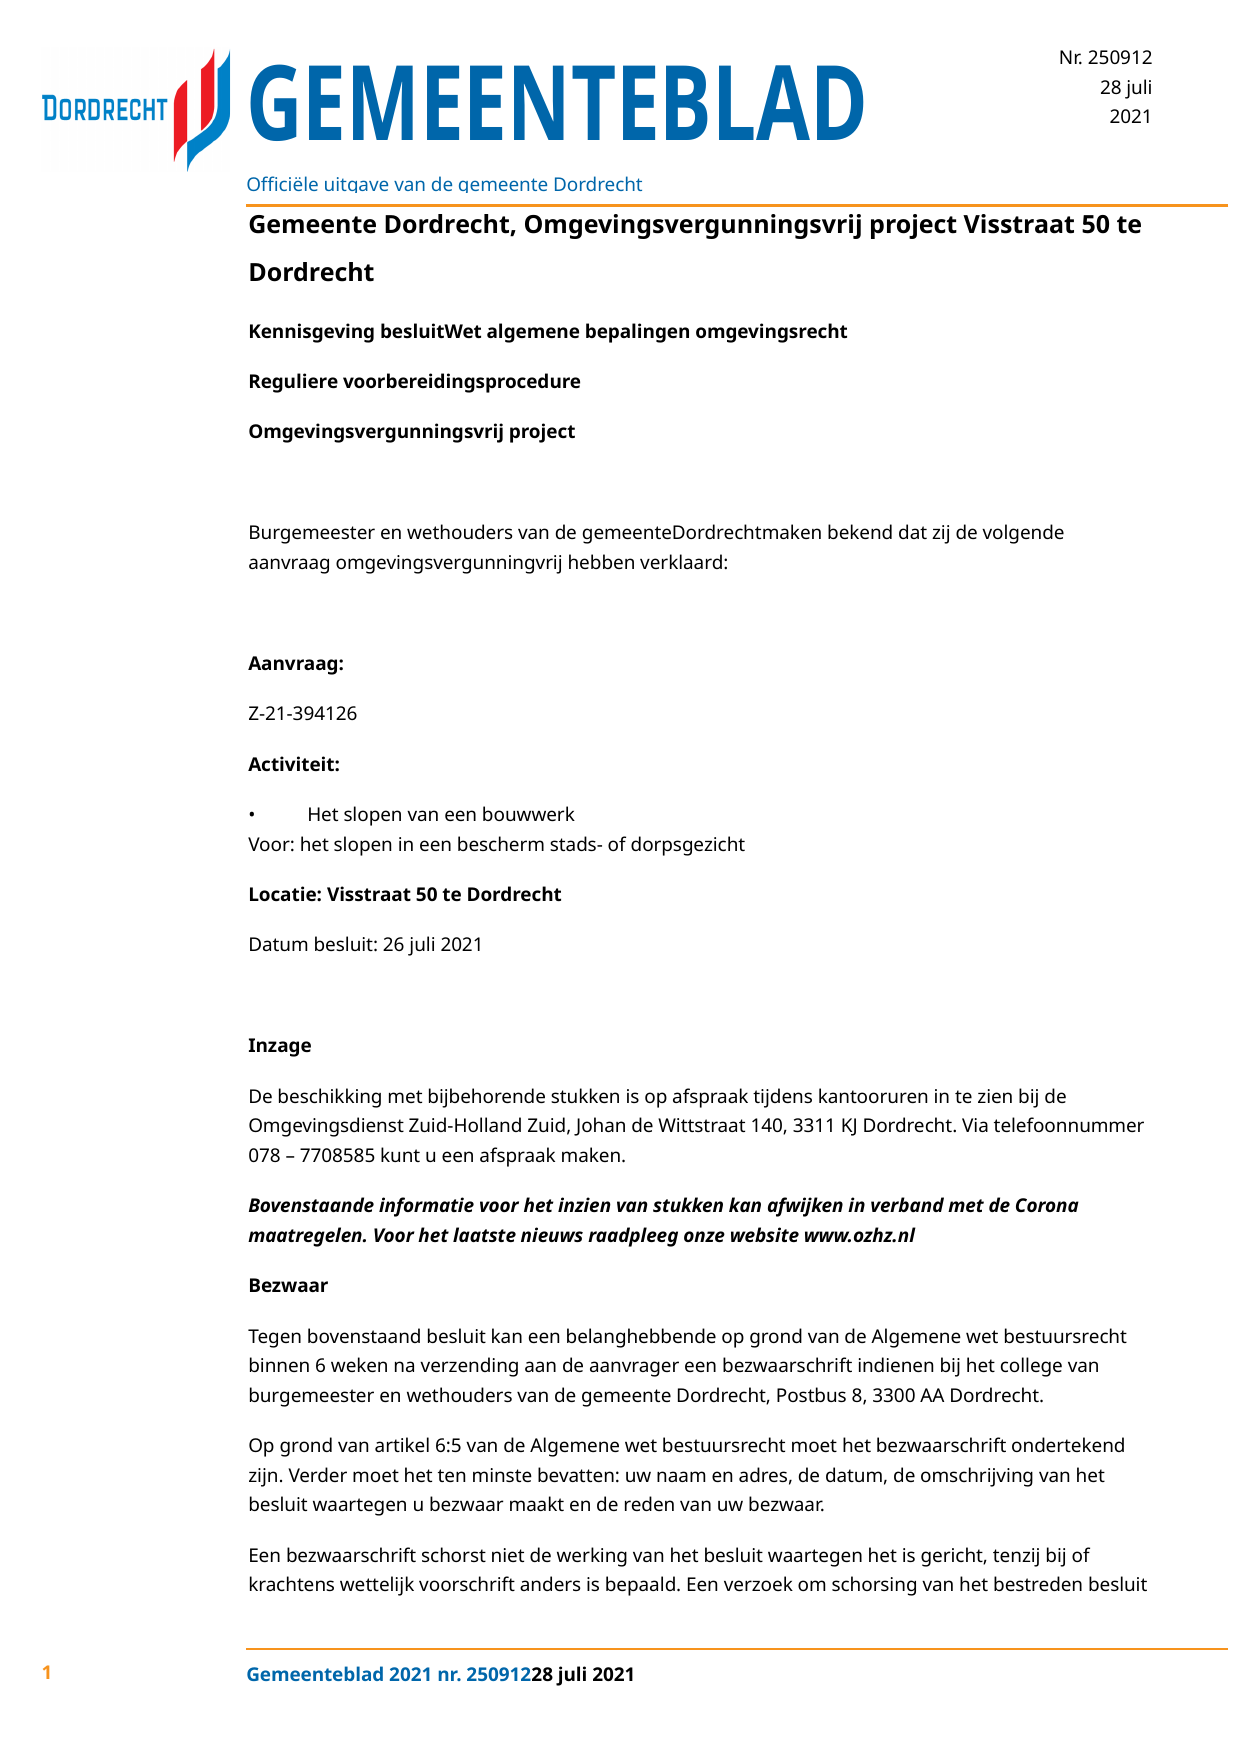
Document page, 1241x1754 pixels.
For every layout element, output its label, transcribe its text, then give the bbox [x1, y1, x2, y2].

text Kennisgeving besluitWet algemene bepalingen omgevingsrecht [248, 318, 1152, 344]
text Gemeente Dordrecht, Omgevingsvergunningsvrij project Visstraat 50 te Dordrecht [248, 207, 1152, 288]
text Aanvraag: [248, 650, 1152, 676]
text Reguliere voorbereidingsprocedure [248, 368, 1152, 394]
text Bovenstaande informatie voor het inzien van stukken kan afwijken in verband met de Corona maatregelen. Voor het laatste nieuws raadpleeg onze website www.ozhz.nl [248, 1192, 1152, 1248]
text Voor: het slopen in een bescherm stads- of dorpsgezicht [248, 831, 1152, 857]
text Een bezwaarschrift schorst niet de werking van het besluit waartegen het is gericht, tenzij bij of krachtens wettelijk voorschrift anders is bepaald. Een verzoek om schorsing van het bestreden besluit [248, 1542, 1152, 1597]
text Omgevingsvergunningsvrij project [248, 419, 1152, 444]
text Inzage [248, 1032, 1152, 1058]
text Bezwaar [248, 1272, 1152, 1298]
picture [41, 47, 231, 172]
text Activiteit: [248, 751, 1152, 777]
text Locatie: Visstraat 50 te Dordrecht [248, 881, 1152, 907]
text De beschikking met bijbehorende stukken is op afspraak tijdens kantooruren in te zien bij de Omgevingsdienst Zuid-Holland Zuid, Johan de Wittstraat 140, 3311 KJ Dordrecht. Via telefoonnummer 078 – 7708585 kunt u een afspraak maken. [248, 1083, 1152, 1168]
text Tegen bovenstaand besluit kan een belanghebbende op grond van de Algemene wet bestuursrecht binnen 6 weken na verzending aan de aanvrager een bezwaarschrift indienen bij het college van burgemeester en wethouders van de gemeente Dordrecht, Postbus 8, 3300 AA Dordrecht. [248, 1323, 1152, 1408]
list Het slopen van een bouwwerk [248, 801, 1152, 827]
text Z-21-394126 [248, 700, 1152, 726]
text Datum besluit: 26 juli 2021 [248, 932, 1152, 957]
text Burgemeester en wethouders van de gemeenteDordrechtmaken bekend dat zij de volgende aanvraag omgevingsvergunningvrij hebben verklaard: [248, 519, 1152, 575]
text Op grond van artikel 6:5 van de Algemene wet bestuursrecht moet het bezwaarschrift ondertekend zijn. Verder moet het ten minste bevatten: uw naam en adres, de datum, de omschrijving van het besluit waartegen u bezwaar maakt en de reden van uw bezwaar. [248, 1432, 1152, 1517]
